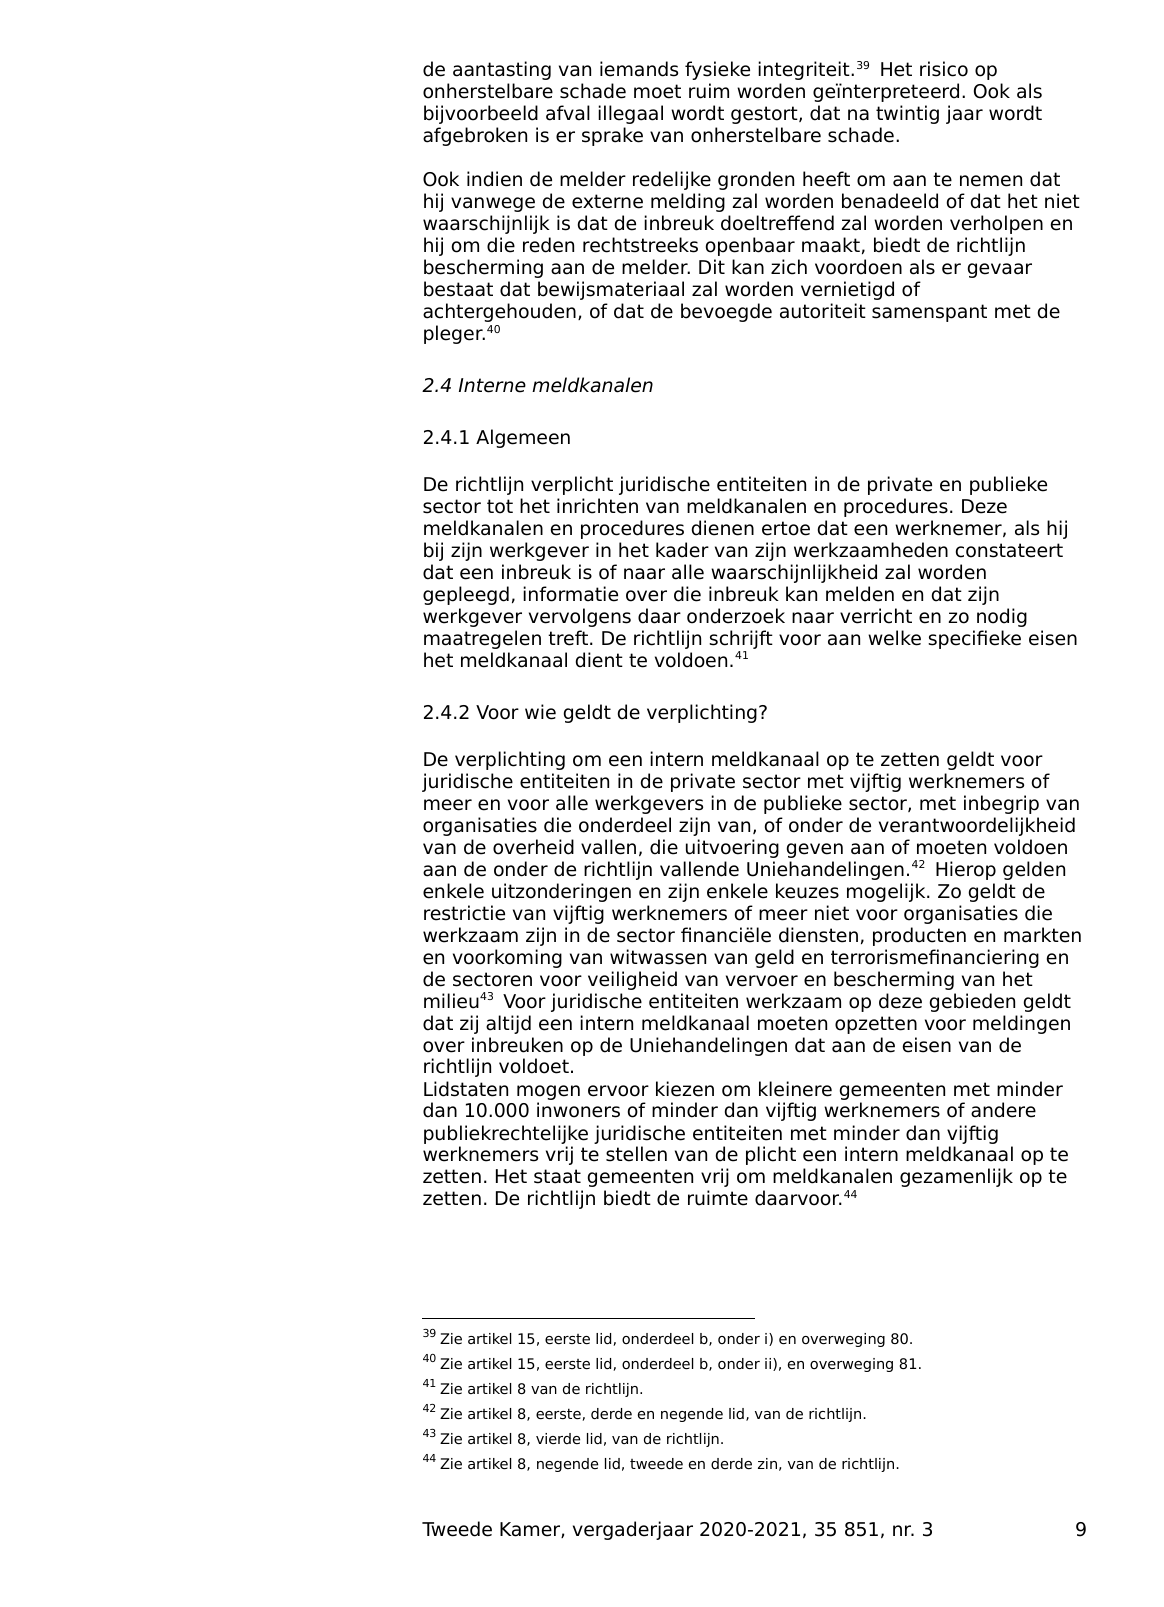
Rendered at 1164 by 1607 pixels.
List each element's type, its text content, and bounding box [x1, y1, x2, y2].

text Zie artikel 15, eerste lid, onderdeel b, onder i) en overweging 80. [422, 1327, 1087, 1349]
text De verplichting om een intern meldkanaal op te zetten geldt voor juridische entiteiten in de private sector met vijftig werknemers of meer en voor alle werkgevers in de publieke sector, met inbegrip van organisaties die onderdeel zijn van, of onder de verantwoordelijkheid van de overheid vallen, die uitvoering geven aan of moeten voldoen aan de onder de richtlijn vallende Uniehandelingen. Hierop gelden enkele uitzonderingen en zijn enkele keuzes mogelijk. Zo geldt de restrictie van vijftig werknemers of meer niet voor organisaties die werkzaam zijn in de sector financiële diensten, producten en markten en voorkoming van witwassen van geld en terrorismefinanciering en de sectoren voor veiligheid van vervoer en bescherming van het milieu Voor juridische entiteiten werkzaam op deze gebieden geldt dat zij altijd een intern meldkanaal moeten opzetten voor meldingen over inbreuken op de Uniehandelingen dat aan de eisen van de richtlijn voldoet. [422, 749, 1087, 1078]
subtitle 2.4 Interne meldkanalen [422, 375, 1087, 397]
text De richtlijn verplicht juridische entiteiten in de private en publieke sector tot het inrichten van meldkanalen en procedures. Deze meldkanalen en procedures dienen ertoe dat een werknemer, als hij bij zijn werkgever in het kader van zijn werkzaamheden constateert dat een inbreuk is of naar alle waarschijnlijkheid zal worden gepleegd, informatie over die inbreuk kan melden en dat zijn werkgever vervolgens daar onderzoek naar verricht en zo nodig maatregelen treft. De richtlijn schrijft voor aan welke specifieke eisen het meldkanaal dient te voldoen. [422, 474, 1087, 672]
text de aantasting van iemands fysieke integriteit. Het risico op onherstelbare schade moet ruim worden geïnterpreteerd. Ook als bijvoorbeeld afval illegaal wordt gestort, dat na twintig jaar wordt afgebroken is er sprake van onherstelbare schade. [422, 59, 1087, 147]
text Zie artikel 8, vierde lid, van de richtlijn. [422, 1427, 1087, 1449]
text Zie artikel 15, eerste lid, onderdeel b, onder ii), en overweging 81. [422, 1352, 1087, 1374]
text Ook indien de melder redelijke gronden heeft om aan te nemen dat hij vanwege de externe melding zal worden benadeeld of dat het niet waarschijnlijk is dat de inbreuk doeltreffend zal worden verholpen en hij om die reden rechtstreeks openbaar maakt, biedt de richtlijn bescherming aan de melder. Dit kan zich voordoen als er gevaar bestaat dat bewijsmateriaal zal worden vernietigd of achtergehouden, of dat de bevoegde autoriteit samenspant met de pleger. [422, 169, 1087, 345]
text Zie artikel 8, negende lid, tweede en derde zin, van de richtlijn. [422, 1452, 1087, 1474]
subtitle 2.4.2 Voor wie geldt de verplichting? [422, 702, 1087, 724]
text Zie artikel 8 van de richtlijn. [422, 1377, 1087, 1399]
text Lidstaten mogen ervoor kiezen om kleinere gemeenten met minder dan 10.000 inwoners of minder dan vijftig werknemers of andere publiekrechtelijke juridische entiteiten met minder dan vijftig werknemers vrij te stellen van de plicht een intern meldkanaal op te zetten. Het staat gemeenten vrij om meldkanalen gezamenlijk op te zetten. De richtlijn biedt de ruimte daarvoor. [422, 1078, 1087, 1210]
subtitle 2.4.1 Algemeen [422, 427, 1087, 449]
text Zie artikel 8, eerste, derde en negende lid, van de richtlijn. [422, 1402, 1087, 1424]
